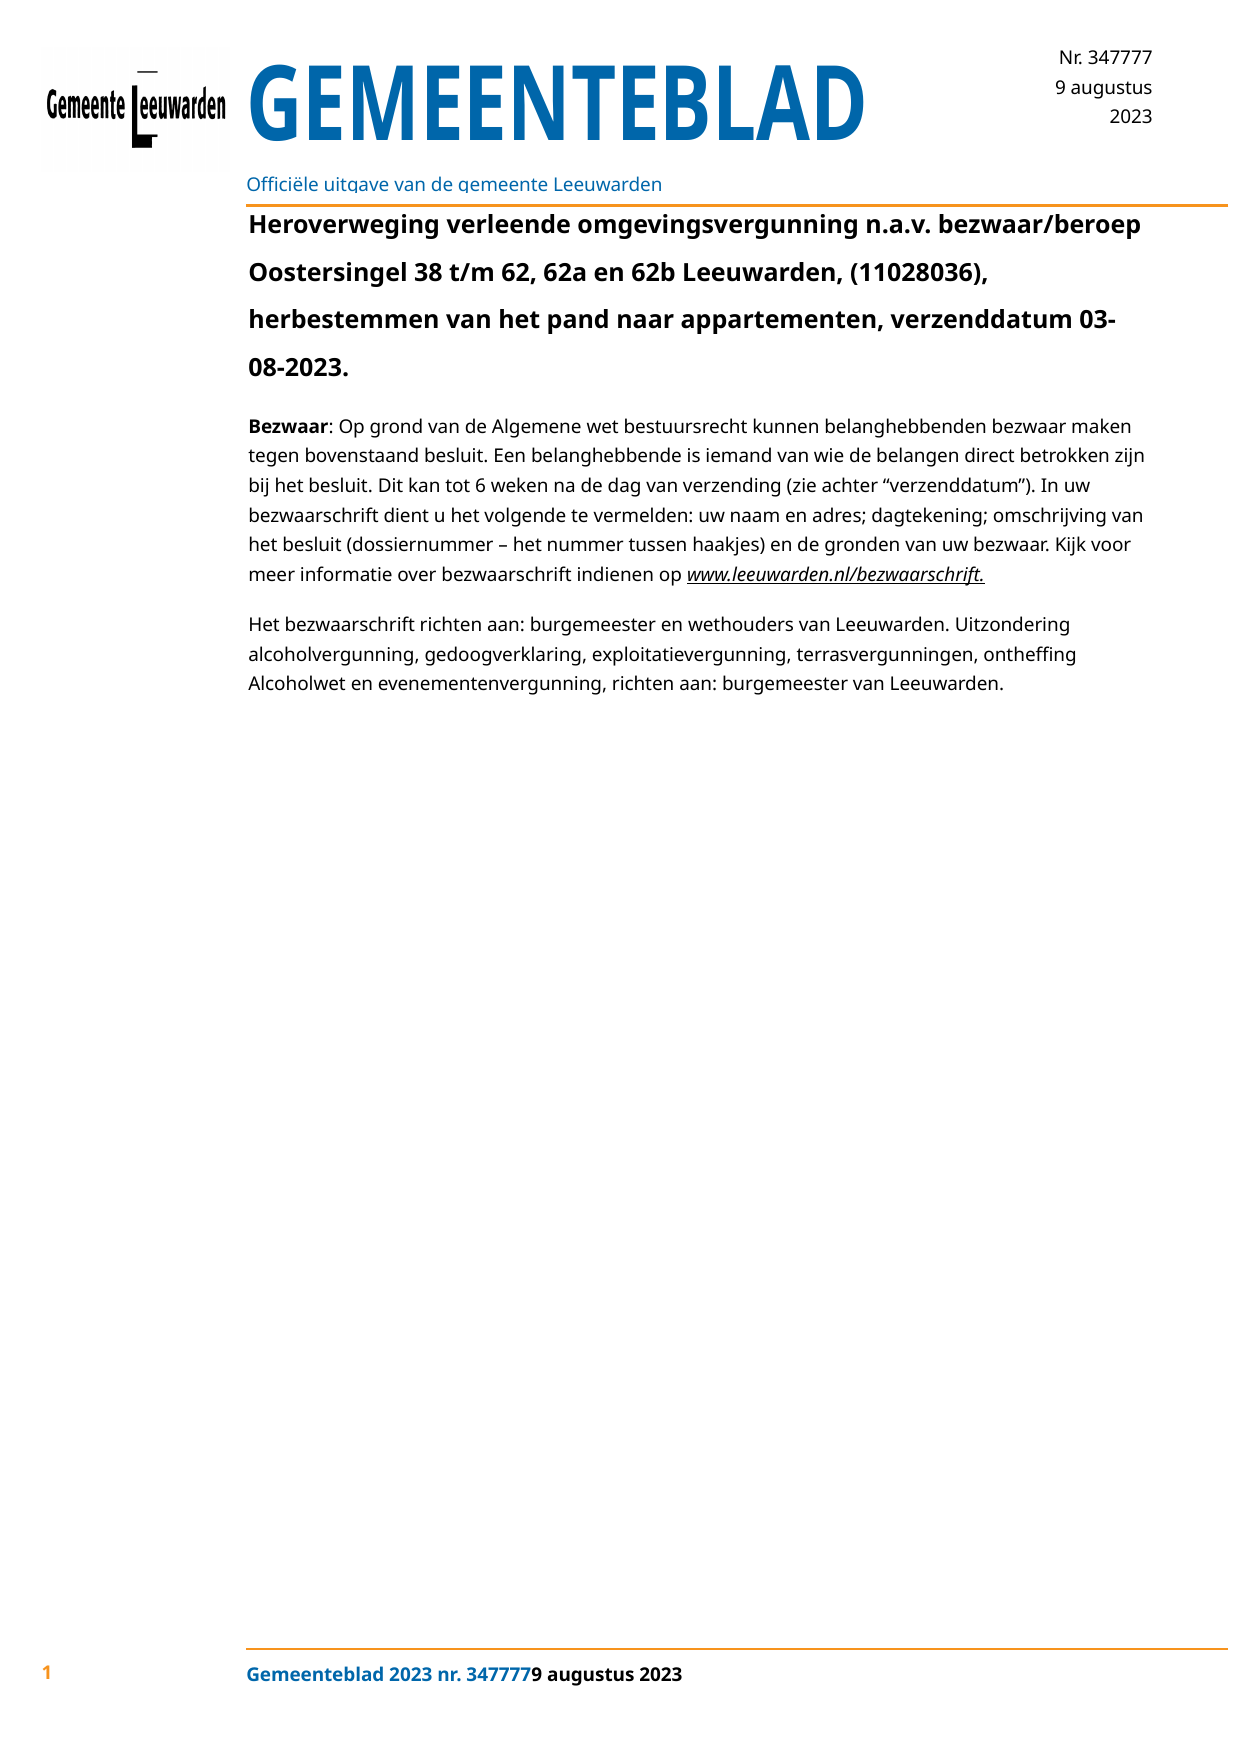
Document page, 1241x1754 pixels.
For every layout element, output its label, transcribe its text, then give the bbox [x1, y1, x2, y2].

picture [41, 47, 231, 172]
text Bezwaar: Op grond van de Algemene wet bestuursrecht kunnen belanghebbenden bezwaar maken tegen bovenstaand besluit. Een belanghebbende is iemand van wie de belangen direct betrokken zijn bij het besluit. Dit kan tot 6 weken na de dag van verzending (zie achter “verzenddatum”). In uw bezwaarschrift dient u het volgende te vermelden: uw naam en adres; dagtekening; omschrijving van het besluit (dossiernummer – het nummer tussen haakjes) en de gronden van uw bezwaar. Kijk voor meer informatie over bezwaarschrift indienen op www.leeuwarden.nl/bezwaarschrift. [248, 413, 1152, 587]
text Het bezwaarschrift richten aan: burgemeester en wethouders van Leeuwarden. Uitzondering alcoholvergunning, gedoogverklaring, exploitatievergunning, terrasvergunningen, ontheffing Alcoholwet en evenementenvergunning, richten aan: burgemeester van Leeuwarden. [248, 611, 1152, 696]
text Heroverweging verleende omgevingsvergunning n.a.v. bezwaar/beroep Oostersingel 38 t/m 62, 62a en 62b Leeuwarden, (11028036), herbestemmen van het pand naar appartementen, verzenddatum 03-08-2023. [248, 207, 1152, 384]
